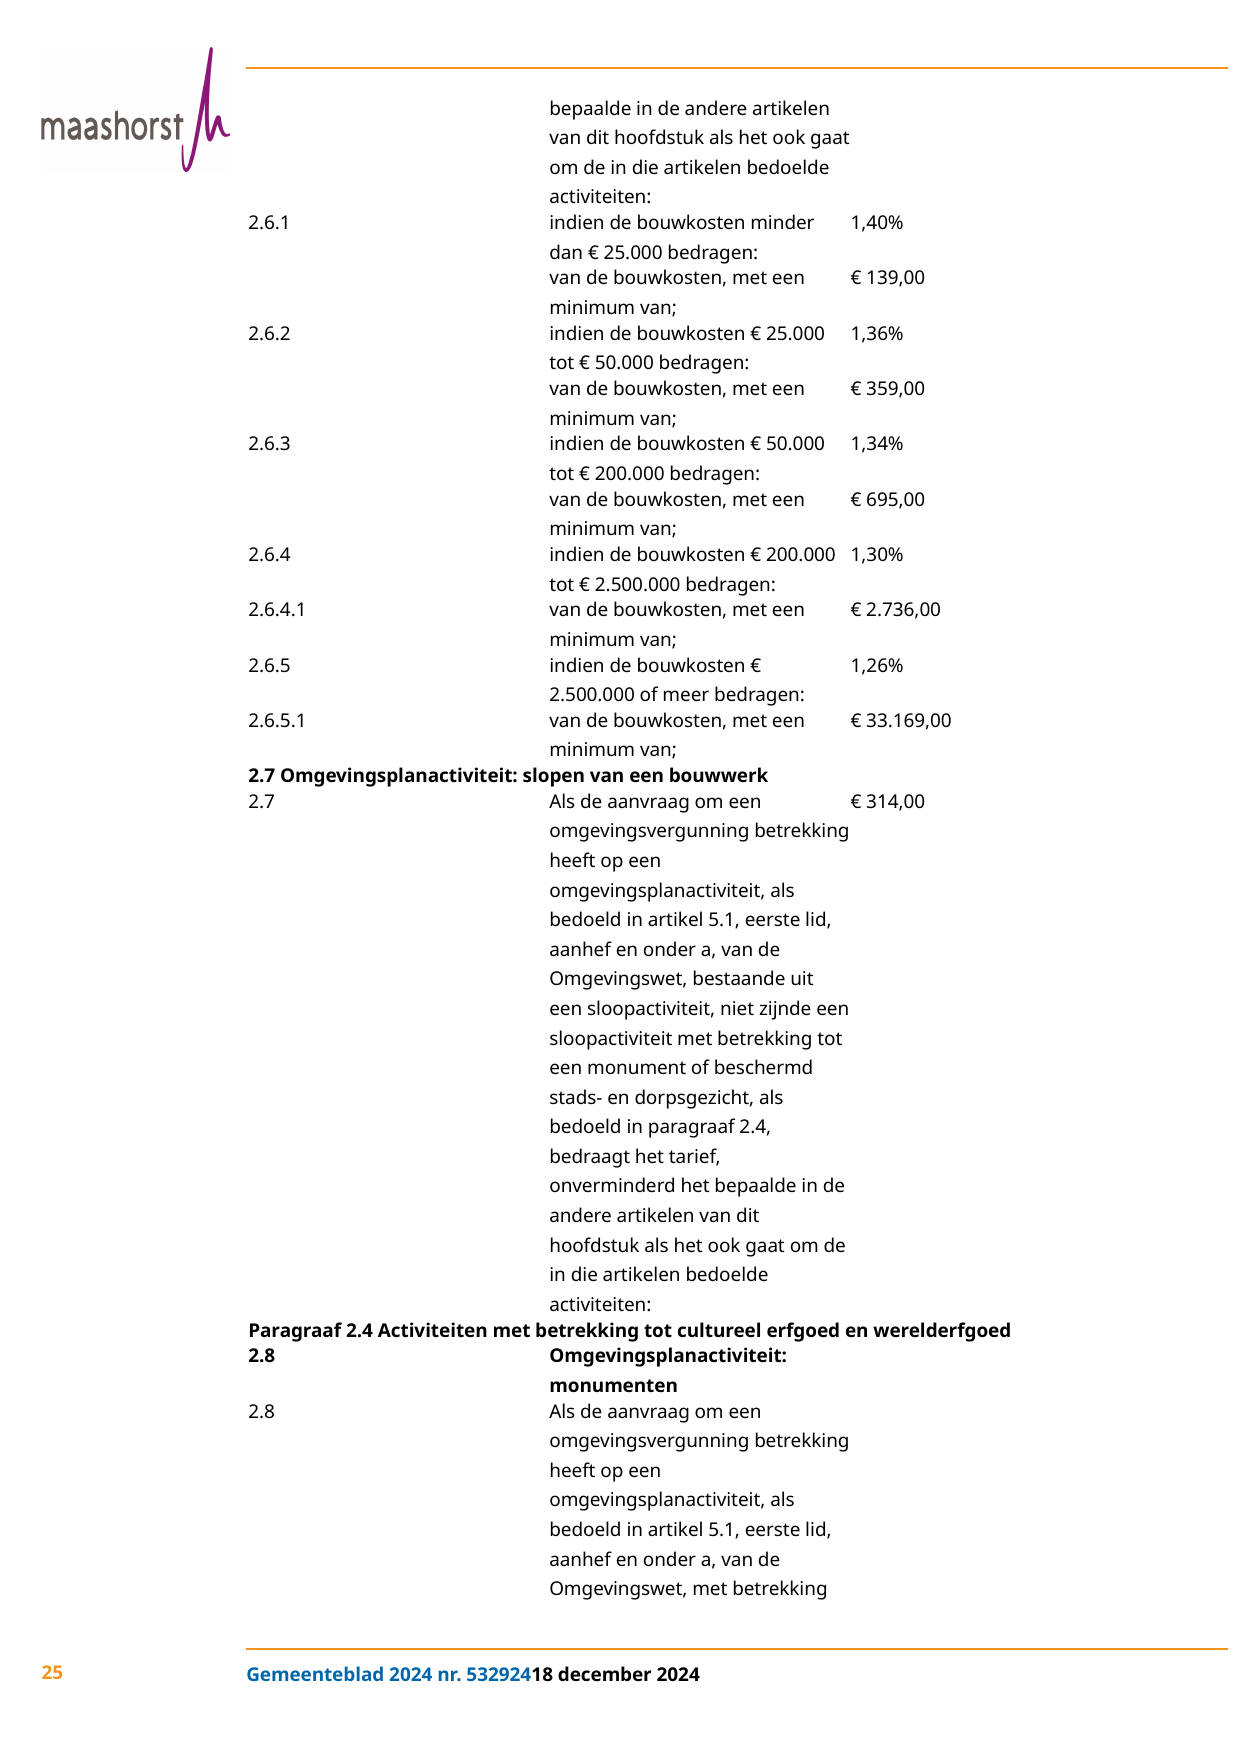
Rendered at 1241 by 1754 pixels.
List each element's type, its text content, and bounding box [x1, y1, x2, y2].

table_cell Paragraaf 2.4 Activiteiten met betrekking tot cultureel erfgoed en werelderfgoed [248, 1317, 1152, 1342]
table_cell 2.6.3 [248, 431, 549, 486]
table_cell 2.6.2 [248, 320, 549, 375]
table_cell 2.6.5.1 [248, 707, 549, 762]
table_cell € 314,00 [850, 788, 1152, 1317]
table_cell van de bouwkosten, met een minimum van; [549, 486, 850, 541]
table_cell van de bouwkosten, met een minimum van; [549, 707, 850, 762]
table_cell € 139,00 [850, 265, 1152, 320]
table_cell indien de bouwkosten € 2.500.000 of meer bedragen: [549, 652, 850, 707]
table_cell [248, 265, 549, 320]
table_cell [850, 1343, 1152, 1398]
table_cell 1,26% [850, 652, 1152, 707]
table_cell 2.6.4 [248, 541, 549, 596]
table_cell 1,40% [850, 209, 1152, 264]
table_cell 2.8 [248, 1398, 549, 1601]
table_cell indien de bouwkosten € 25.000 tot € 50.000 bedragen: [549, 320, 850, 375]
table_cell 2.6.4.1 [248, 596, 549, 652]
table_cell [248, 486, 549, 541]
table_cell [850, 1398, 1152, 1601]
table_cell 2.8 [248, 1343, 549, 1398]
table_cell van de bouwkosten, met een minimum van; [549, 596, 850, 652]
table_cell 2.6.1 [248, 209, 549, 264]
table_cell 1,34% [850, 431, 1152, 486]
table_cell 1,36% [850, 320, 1152, 375]
table_cell 2.7 [248, 788, 549, 1317]
picture [41, 47, 231, 172]
table_cell 1,30% [850, 541, 1152, 596]
table_cell 2.7 Omgevingsplanactiviteit: slopen van een bouwwerk [248, 763, 1152, 788]
table_cell [850, 95, 1152, 209]
table_cell € 695,00 [850, 486, 1152, 541]
table_cell indien de bouwkosten € 200.000 tot € 2.500.000 bedragen: [549, 541, 850, 596]
table_cell bepaalde in de andere artikelen van dit hoofdstuk als het ook gaat om de in die artikelen bedoelde activiteiten: [549, 95, 850, 209]
table_cell van de bouwkosten, met een minimum van; [549, 265, 850, 320]
table_cell € 2.736,00 [850, 596, 1152, 652]
table_cell Als de aanvraag om een omgevingsvergunning betrekking heeft op een omgevingsplanactiviteit, als bedoeld in artikel 5.1, eerste lid, aanhef en onder a, van de Omgevingswet, bestaande uit een sloopactiviteit, niet zijnde een sloopactiviteit met betrekking tot een monument of beschermd stads- en dorpsgezicht, als bedoeld in paragraaf 2.4, bedraagt het tarief, onverminderd het bepaalde in de andere artikelen van dit hoofdstuk als het ook gaat om de in die artikelen bedoelde activiteiten: [549, 788, 850, 1317]
table_cell [248, 95, 549, 209]
table_cell van de bouwkosten, met een minimum van; [549, 375, 850, 431]
table_cell indien de bouwkosten € 50.000 tot € 200.000 bedragen: [549, 431, 850, 486]
table_cell € 359,00 [850, 375, 1152, 431]
table_cell 2.6.5 [248, 652, 549, 707]
table_cell € 33.169,00 [850, 707, 1152, 762]
table_cell indien de bouwkosten minder dan € 25.000 bedragen: [549, 209, 850, 264]
table_cell Omgevingsplanactiviteit: monumenten [549, 1343, 850, 1398]
table_cell Als de aanvraag om een omgevingsvergunning betrekking heeft op een omgevingsplanactiviteit, als bedoeld in artikel 5.1, eerste lid, aanhef en onder a, van de Omgevingswet, met betrekking [549, 1398, 850, 1601]
table_cell [248, 375, 549, 431]
